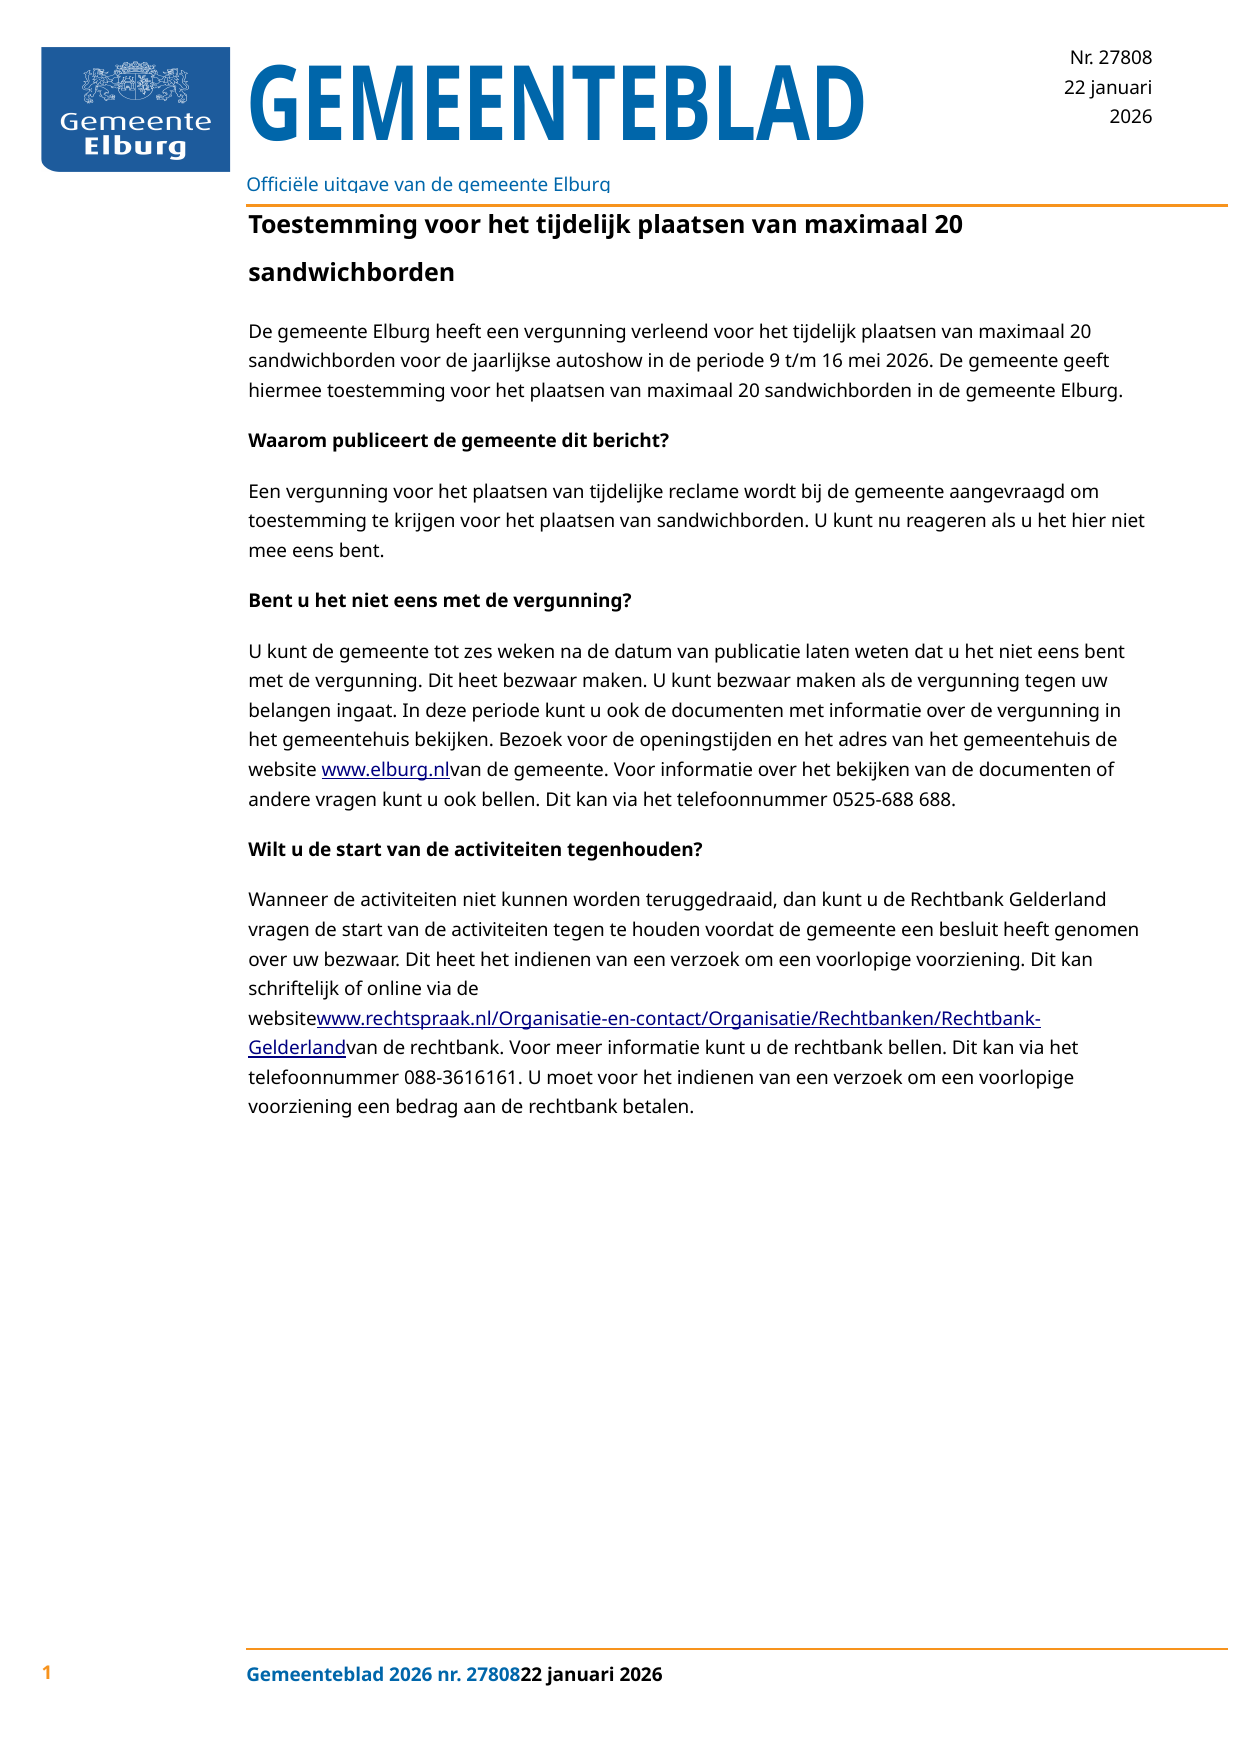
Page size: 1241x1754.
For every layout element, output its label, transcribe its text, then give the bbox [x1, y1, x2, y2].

text Een vergunning voor het plaatsen van tijdelijke reclame wordt bij de gemeente aangevraagd om toestemming te krijgen voor het plaatsen van sandwichborden. U kunt nu reageren als u het hier niet mee eens bent. [248, 478, 1152, 563]
text Toestemming voor het tijdelijk plaatsen van maximaal 20 sandwichborden [248, 207, 1152, 288]
picture [41, 47, 231, 172]
text Waarom publiceert de gemeente dit bericht? [248, 427, 1152, 453]
text Wilt u de start van de activiteiten tegenhouden? [248, 836, 1152, 862]
text Bent u het niet eens met de vergunning? [248, 587, 1152, 613]
text U kunt de gemeente tot zes weken na de datum van publicatie laten weten dat u het niet eens bent met de vergunning. Dit heet bezwaar maken. U kunt bezwaar maken als de vergunning tegen uw belangen ingaat. In deze periode kunt u ook de documenten met informatie over de vergunning in het gemeentehuis bekijken. Bezoek voor de openingstijden en het adres van het gemeentehuis de website www.elburg.nlvan de gemeente. Voor informatie over het bekijken van de documenten of andere vragen kunt u ook bellen. Dit kan via het telefoonnummer 0525-688 688. [248, 638, 1152, 812]
text De gemeente Elburg heeft een vergunning verleend voor het tijdelijk plaatsen van maximaal 20 sandwichborden voor de jaarlijkse autoshow in de periode 9 t/m 16 mei 2026. De gemeente geeft hiermee toestemming voor het plaatsen van maximaal 20 sandwichborden in de gemeente Elburg. [248, 318, 1152, 403]
text Wanneer de activiteiten niet kunnen worden teruggedraaid, dan kunt u de Rechtbank Gelderland vragen de start van de activiteiten tegen te houden voordat de gemeente een besluit heeft genomen over uw bezwaar. Dit heet het indienen van een verzoek om een voorlopige voorziening. Dit kan schriftelijk of online via de websitewww.rechtspraak.nl/Organisatie-en-contact/Organisatie/Rechtbanken/Rechtbank-Gelderlandvan de rechtbank. Voor meer informatie kunt u de rechtbank bellen. Dit kan via het telefoonnummer 088-3616161. U moet voor het indienen van een verzoek om een voorlopige voorziening een bedrag aan de rechtbank betalen. [248, 887, 1152, 1119]
